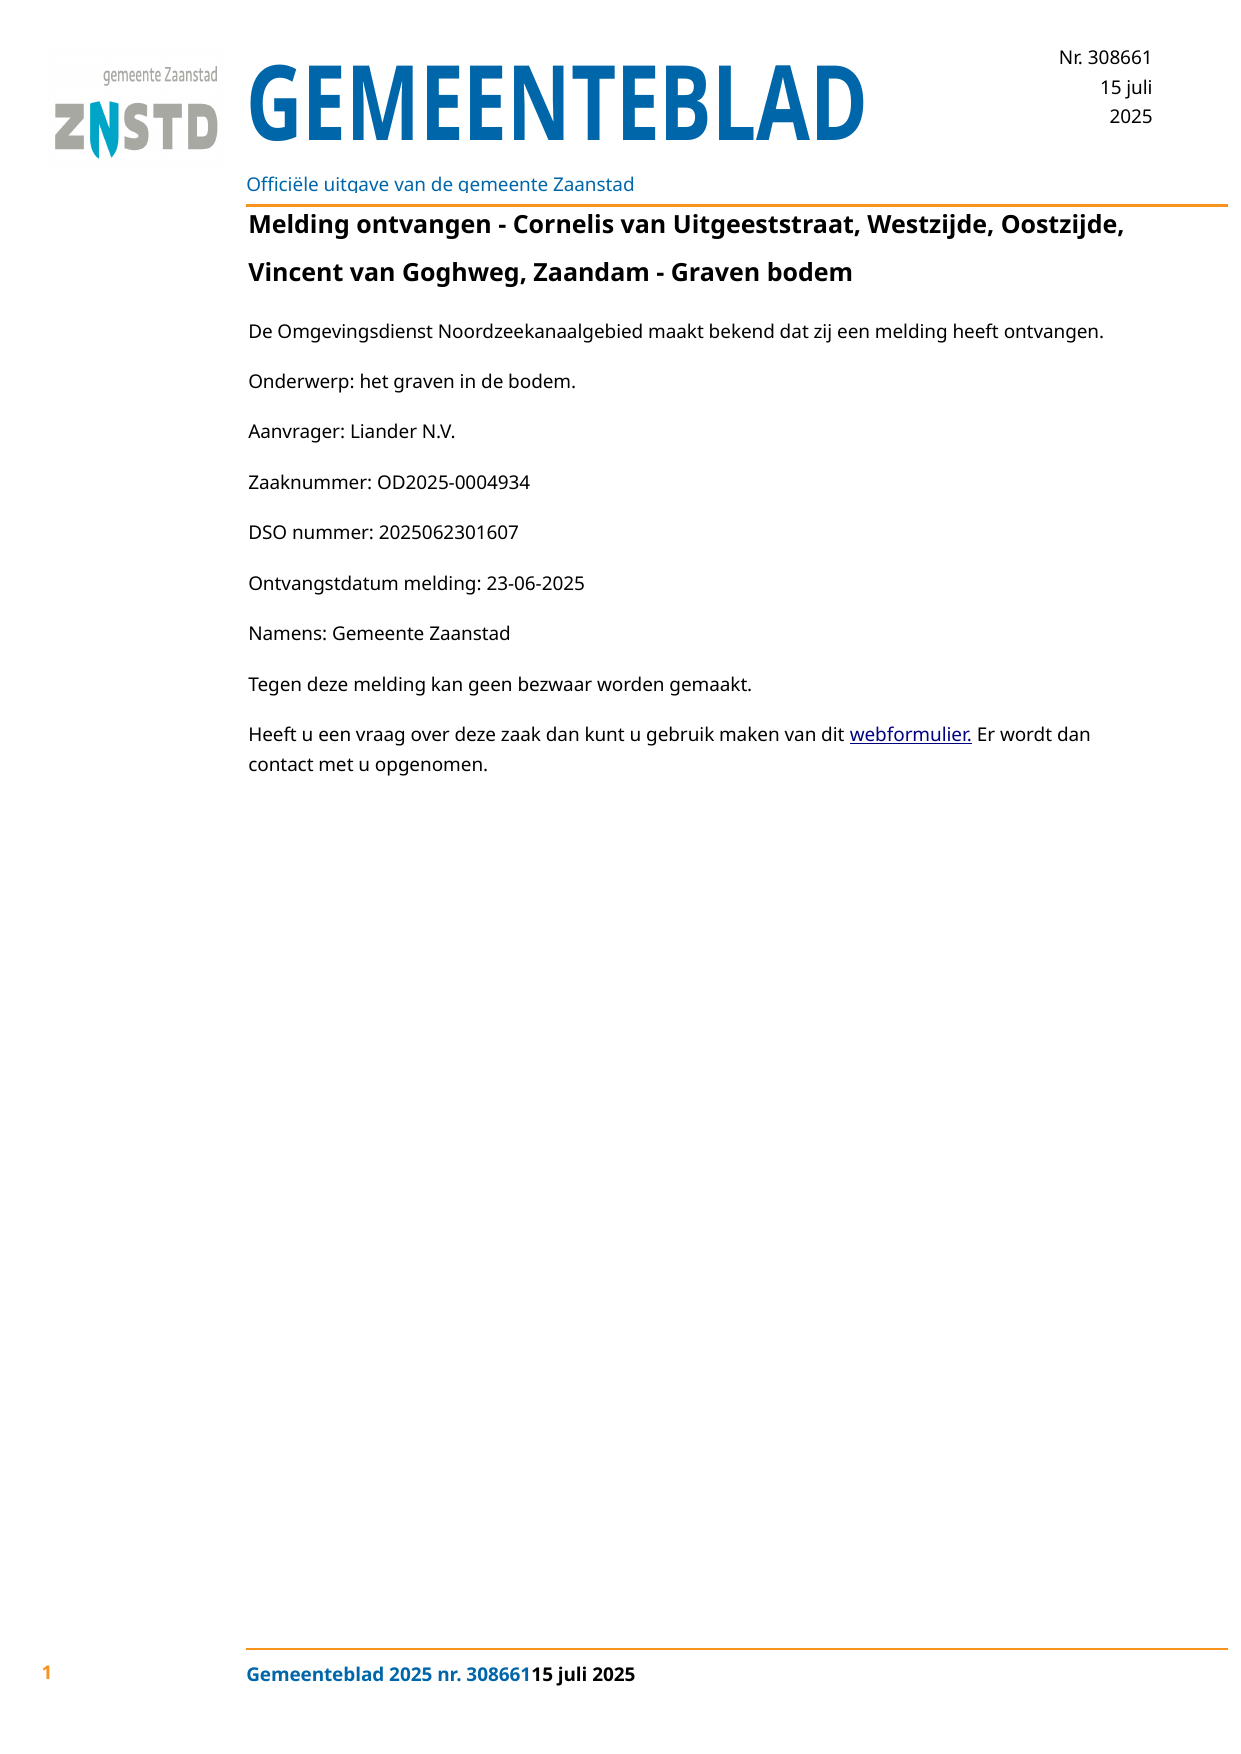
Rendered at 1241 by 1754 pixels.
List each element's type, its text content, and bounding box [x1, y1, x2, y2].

text Onderwerp: het graven in de bodem. [248, 368, 1152, 394]
picture [41, 47, 231, 172]
text DSO nummer: 2025062301607 [248, 519, 1152, 545]
text Melding ontvangen - Cornelis van Uitgeeststraat, Westzijde, Oostzijde, Vincent van Goghweg, Zaandam - Graven bodem [248, 207, 1152, 288]
text Zaaknummer: OD2025-0004934 [248, 469, 1152, 495]
text Ontvangstdatum melding: 23-06-2025 [248, 570, 1152, 596]
text Heeft u een vraag over deze zaak dan kunt u gebruik maken van dit webformulier. Er wordt dan contact met u opgenomen. [248, 721, 1152, 777]
text Namens: Gemeente Zaanstad [248, 620, 1152, 646]
text De Omgevingsdienst Noordzeekanaalgebied maakt bekend dat zij een melding heeft ontvangen. [248, 318, 1152, 344]
text Tegen deze melding kan geen bezwaar worden gemaakt. [248, 671, 1152, 697]
text Aanvrager: Liander N.V. [248, 419, 1152, 444]
